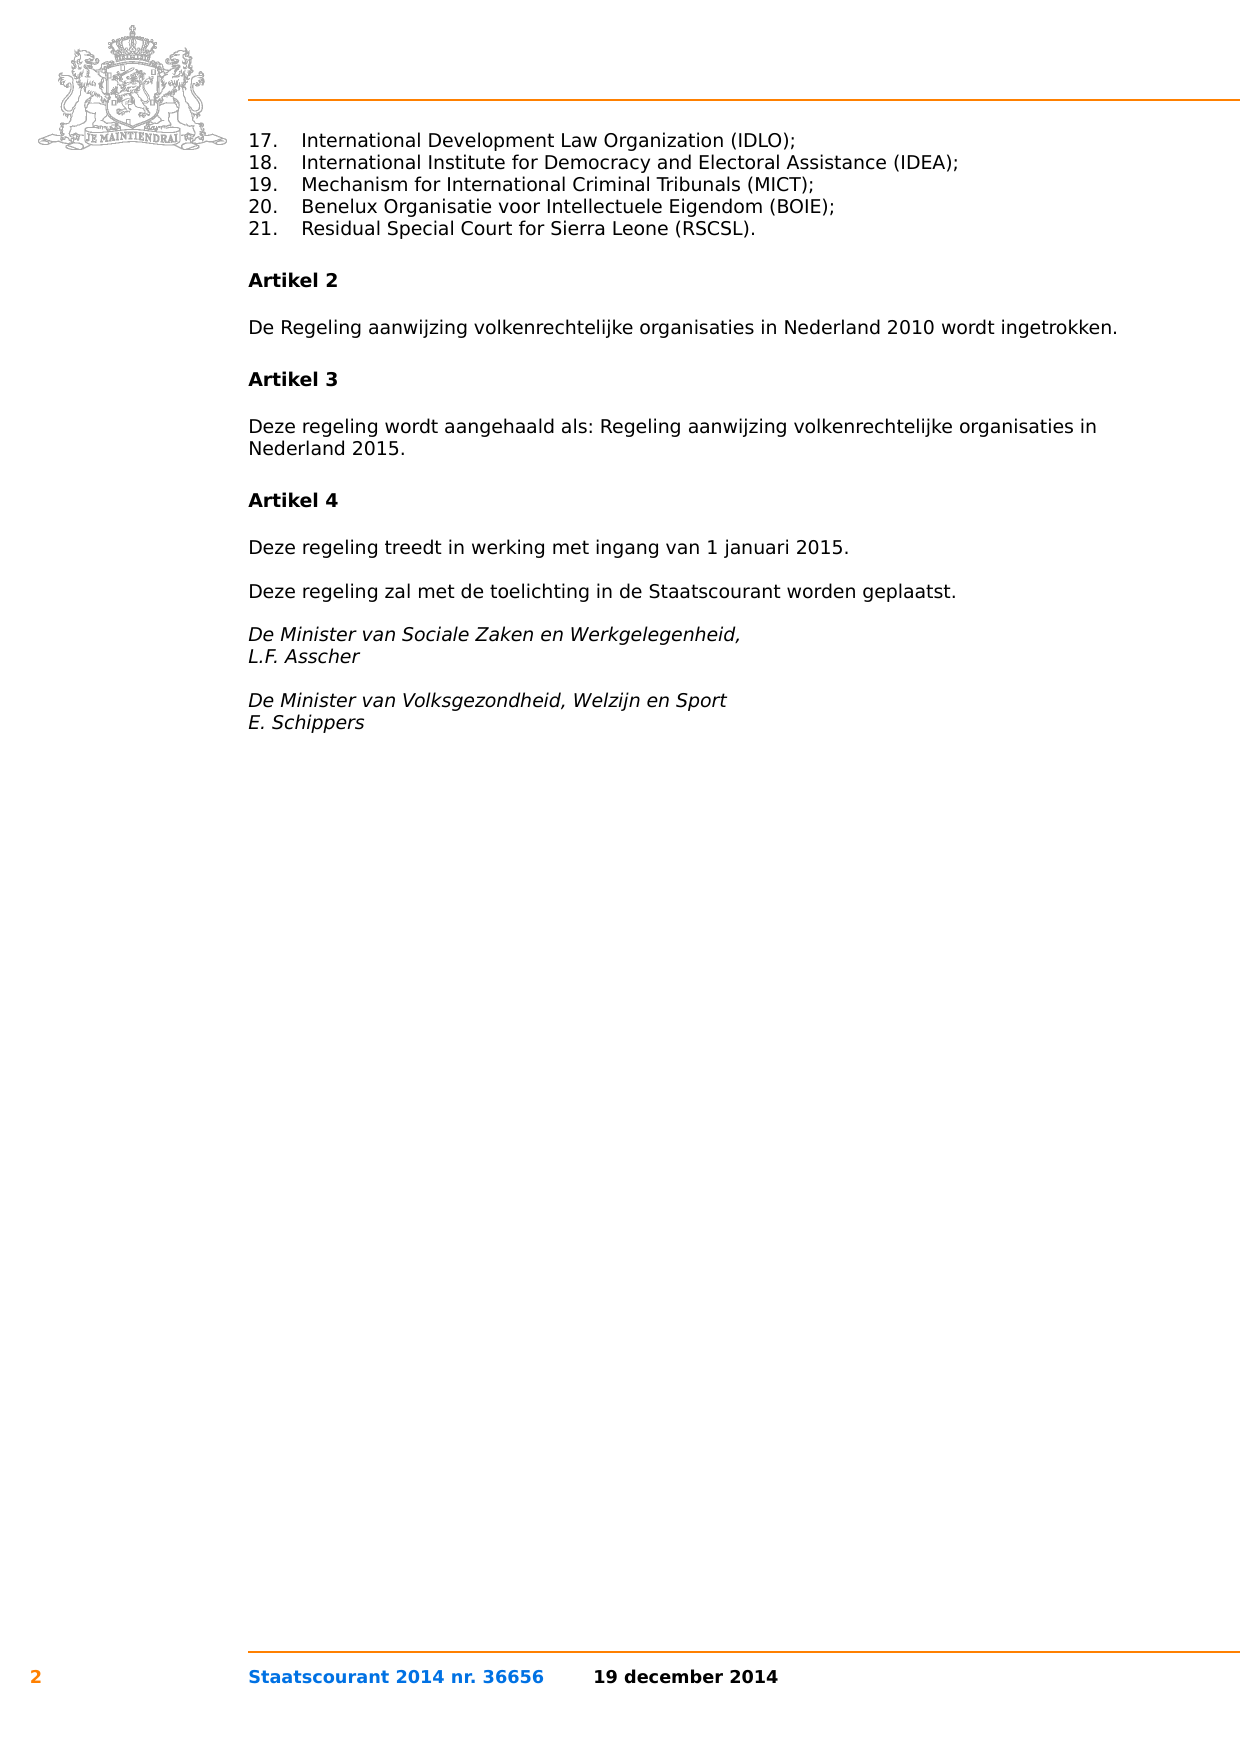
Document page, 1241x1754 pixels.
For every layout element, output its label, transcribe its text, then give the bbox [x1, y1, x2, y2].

subtitle Artikel 4 [248, 490, 1163, 512]
text 18. International Institute for Democracy and Electoral Assistance (IDEA); [248, 152, 1163, 174]
picture [38, 25, 227, 150]
text 20. Benelux Organisatie voor Intellectuele Eigendom (BOIE); [248, 196, 1163, 218]
text 17. International Development Law Organization (IDLO); [248, 130, 1163, 152]
subtitle Artikel 3 [248, 369, 1163, 391]
text De Regeling aanwijzing volkenrechtelijke organisaties in Nederland 2010 wordt ingetrokken. [248, 317, 1163, 339]
text De Minister van Volksgezondheid, Welzijn en Sport E. Schippers [248, 690, 1163, 734]
text De Minister van Sociale Zaken en Werkgelegenheid, L.F. Asscher [248, 624, 1163, 668]
text 19. Mechanism for International Criminal Tribunals (MICT); [248, 174, 1163, 196]
text 21. Residual Special Court for Sierra Leone (RSCSL). [248, 218, 1163, 240]
text Deze regeling wordt aangehaald als: Regeling aanwijzing volkenrechtelijke organisaties in Nederland 2015. [248, 416, 1163, 460]
subtitle Artikel 2 [248, 270, 1163, 292]
text Deze regeling zal met de toelichting in de Staatscourant worden geplaatst. [248, 581, 1163, 602]
text Deze regeling treedt in werking met ingang van 1 januari 2015. [248, 537, 1163, 559]
